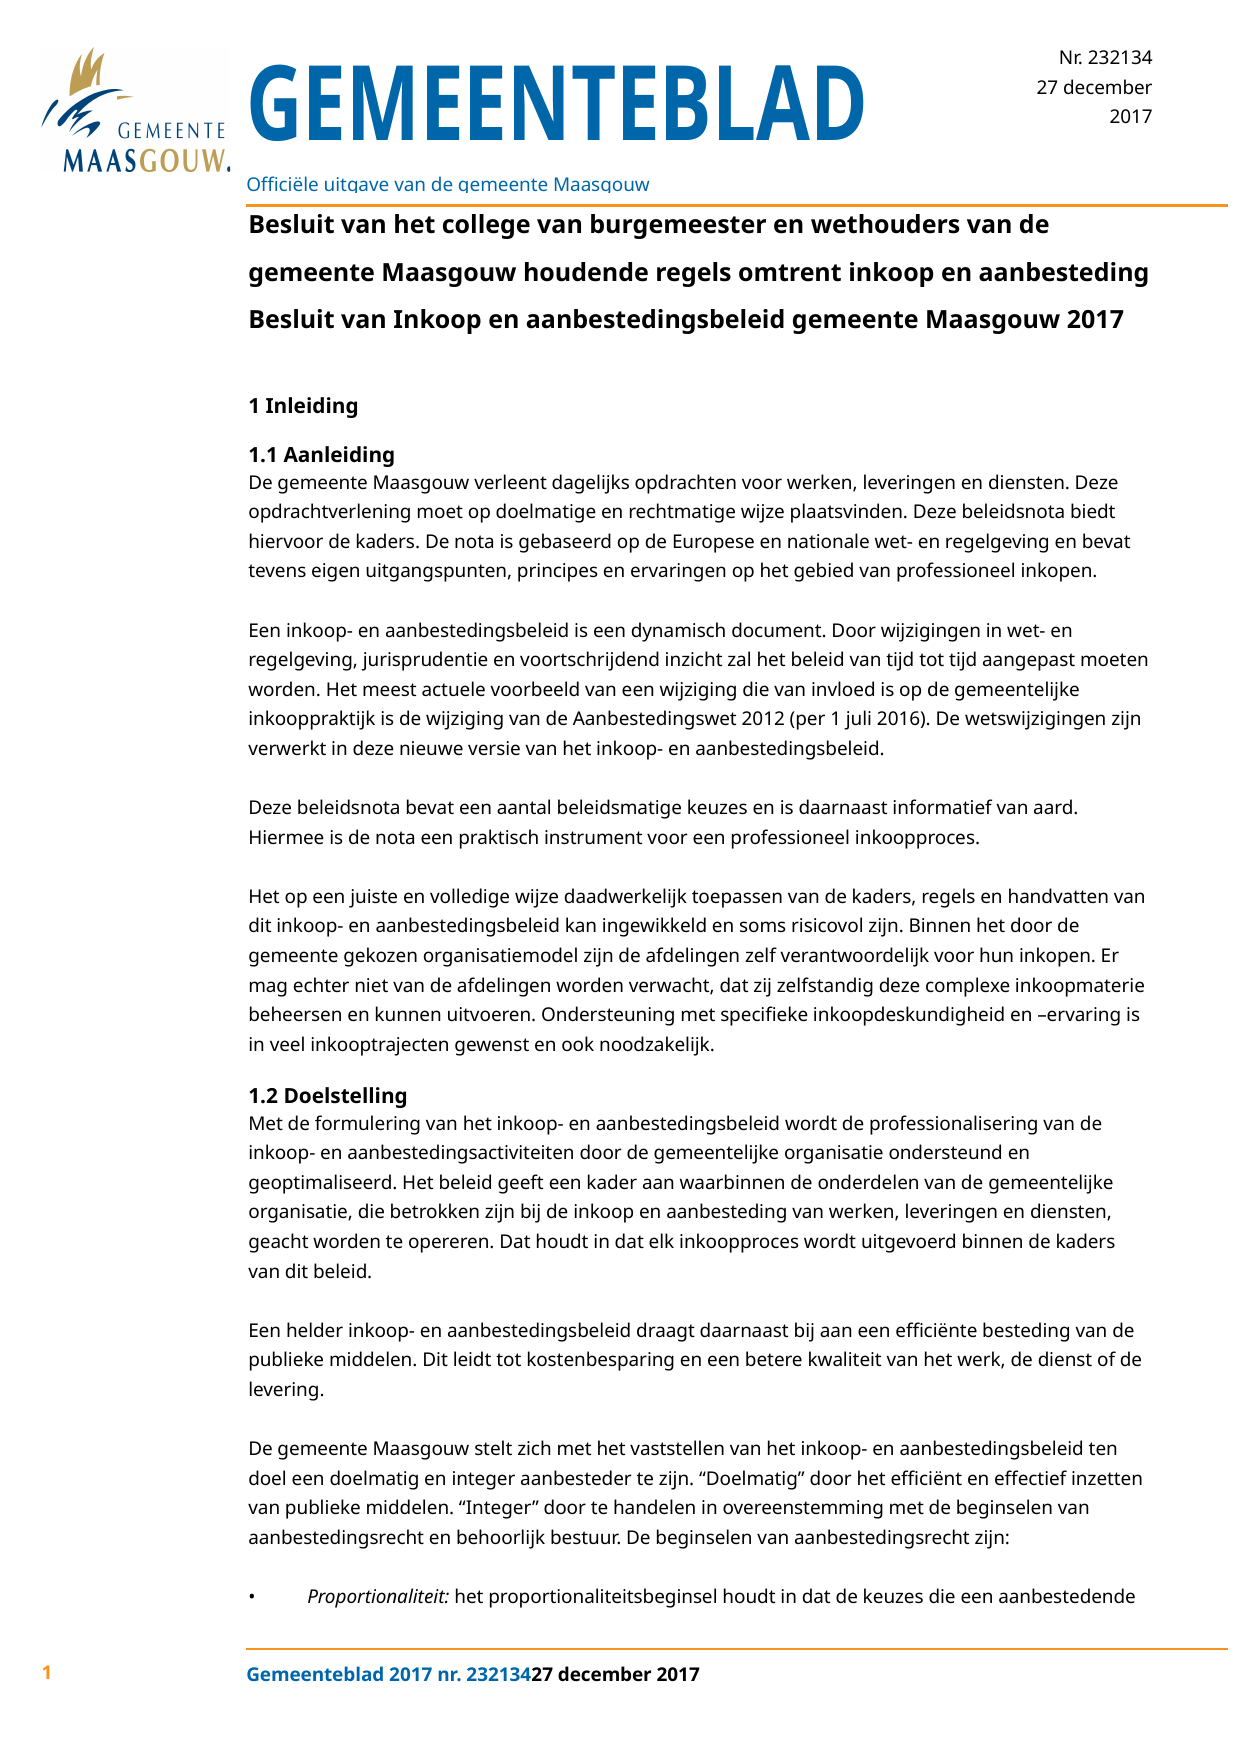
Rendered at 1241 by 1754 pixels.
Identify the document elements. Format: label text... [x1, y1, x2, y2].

text Een helder inkoop- en aanbestedingsbeleid draagt daarnaast bij aan een efficiënte besteding van de publieke middelen. Dit leidt tot kostenbesparing en een betere kwaliteit van het werk, de dienst of de levering. [248, 1317, 1152, 1402]
text Deze beleidsnota bevat een aantal beleidsmatige keuzes en is daarnaast informatief van aard. Hiermee is de nota een praktisch instrument voor een professioneel inkoopproces. [248, 794, 1152, 850]
text 1.1 Aanleiding [248, 441, 1152, 469]
picture [41, 47, 231, 172]
list Proportionaliteit: het proportionaliteitsbeginsel houdt in dat de keuzes die een aanbestedende [248, 1583, 1152, 1609]
text 1.2 Doelstelling [248, 1081, 1152, 1110]
text Met de formulering van het inkoop- en aanbestedingsbeleid wordt de professionalisering van de inkoop- en aanbestedingsactiviteiten door de gemeentelijke organisatie ondersteund en geoptimaliseerd. Het beleid geeft een kader aan waarbinnen de onderdelen van de gemeentelijke organisatie, die betrokken zijn bij de inkoop en aanbesteding van werken, leveringen en diensten, geacht worden te opereren. Dat houdt in dat elk inkoopproces wordt uitgevoerd binnen de kaders van dit beleid. [248, 1110, 1152, 1283]
text Besluit van het college van burgemeester en wethouders van de gemeente Maasgouw houdende regels omtrent inkoop en aanbesteding Besluit van Inkoop en aanbestedingsbeleid gemeente Maasgouw 2017 [248, 207, 1152, 336]
text Het op een juiste en volledige wijze daadwerkelijk toepassen van de kaders, regels en handvatten van dit inkoop- en aanbestedingsbeleid kan ingewikkeld en soms risicovol zijn. Binnen het door de gemeente gekozen organisatiemodel zijn de afdelingen zelf verantwoordelijk voor hun inkopen. Er mag echter niet van de afdelingen worden verwacht, dat zij zelfstandig deze complexe inkoopmaterie beheersen en kunnen uitvoeren. Ondersteuning met specifieke inkoopdeskundigheid en –ervaring is in veel inkooptrajecten gewenst en ook noodzakelijk. [248, 883, 1152, 1057]
text 1 Inleiding [248, 391, 1152, 420]
text Een inkoop- en aanbestedingsbeleid is een dynamisch document. Door wijzigingen in wet- en regelgeving, jurisprudentie en voortschrijdend inzicht zal het beleid van tijd tot tijd aangepast moeten worden. Het meest actuele voorbeeld van een wijziging die van invloed is op de gemeentelijke inkooppraktijk is de wijziging van de Aanbestedingswet 2012 (per 1 juli 2016). De wetswijzigingen zijn verwerkt in deze nieuwe versie van het inkoop- en aanbestedingsbeleid. [248, 617, 1152, 761]
text De gemeente Maasgouw verleent dagelijks opdrachten voor werken, leveringen en diensten. Deze opdrachtverlening moet op doelmatige en rechtmatige wijze plaatsvinden. Deze beleidsnota biedt hiervoor de kaders. De nota is gebaseerd op de Europese en nationale wet- en regelgeving en bevat tevens eigen uitgangspunten, principes en ervaringen op het gebied van professioneel inkopen. [248, 469, 1152, 583]
text De gemeente Maasgouw stelt zich met het vaststellen van het inkoop- en aanbestedingsbeleid ten doel een doelmatig en integer aanbesteder te zijn. “Doelmatig” door het efficiënt en effectief inzetten van publieke middelen. “Integer” door te handelen in overeenstemming met de beginselen van aanbestedingsrecht en behoorlijk bestuur. De beginselen van aanbestedingsrecht zijn: [248, 1435, 1152, 1550]
